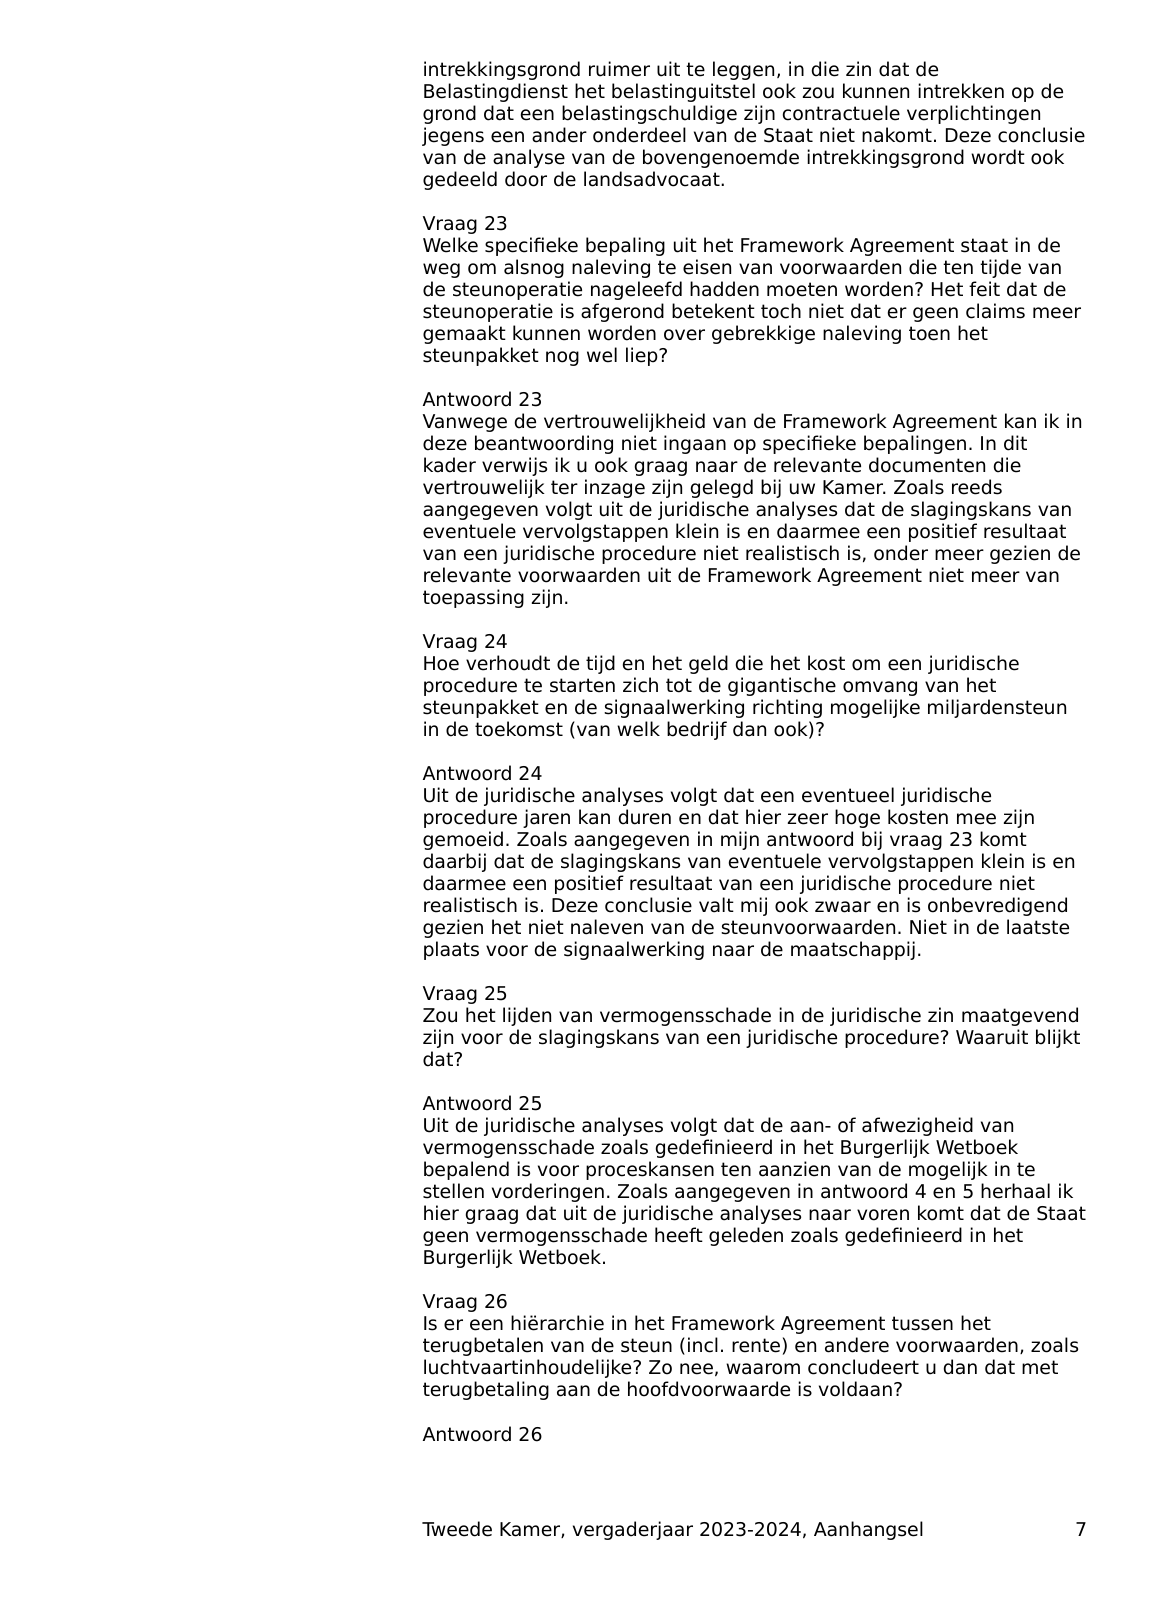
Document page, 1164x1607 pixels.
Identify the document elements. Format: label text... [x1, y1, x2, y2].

text Antwoord 24 [422, 763, 1087, 785]
text intrekkingsgrond ruimer uit te leggen, in die zin dat de Belastingdienst het belastinguitstel ook zou kunnen intrekken op de grond dat een belastingschuldige zijn contractuele verplichtingen jegens een ander onderdeel van de Staat niet nakomt. Deze conclusie van de analyse van de bovengenoemde intrekkingsgrond wordt ook gedeeld door de landsadvocaat. [422, 59, 1087, 191]
text Uit de juridische analyses volgt dat een eventueel juridische procedure jaren kan duren en dat hier zeer hoge kosten mee zijn gemoeid. Zoals aangegeven in mijn antwoord bij vraag 23 komt daarbij dat de slagingskans van eventuele vervolgstappen klein is en daarmee een positief resultaat van een juridische procedure niet realistisch is. Deze conclusie valt mij ook zwaar en is onbevredigend gezien het niet naleven van de steunvoorwaarden. Niet in de laatste plaats voor de signaalwerking naar de maatschappij. [422, 785, 1087, 961]
text Welke specifieke bepaling uit het Framework Agreement staat in de weg om alsnog naleving te eisen van voorwaarden die ten tijde van de steunoperatie nageleefd hadden moeten worden? Het feit dat de steunoperatie is afgerond betekent toch niet dat er geen claims meer gemaakt kunnen worden over gebrekkige naleving toen het steunpakket nog wel liep? [422, 235, 1087, 367]
text Hoe verhoudt de tijd en het geld die het kost om een juridische procedure te starten zich tot de gigantische omvang van het steunpakket en de signaalwerking richting mogelijke miljardensteun in de toekomst (van welk bedrijf dan ook)? [422, 653, 1087, 741]
text Uit de juridische analyses volgt dat de aan- of afwezigheid van vermogensschade zoals gedefinieerd in het Burgerlijk Wetboek bepalend is voor proceskansen ten aanzien van de mogelijk in te stellen vorderingen. Zoals aangegeven in antwoord 4 en 5 herhaal ik hier graag dat uit de juridische analyses naar voren komt dat de Staat geen vermogensschade heeft geleden zoals gedefinieerd in het Burgerlijk Wetboek. [422, 1115, 1087, 1269]
text Antwoord 25 [422, 1093, 1087, 1115]
text Zou het lijden van vermogensschade in de juridische zin maatgevend zijn voor de slagingskans van een juridische procedure? Waaruit blijkt dat? [422, 1005, 1087, 1071]
text Antwoord 23 [422, 389, 1087, 411]
text Vraag 24 [422, 631, 1087, 653]
text Vanwege de vertrouwelijkheid van de Framework Agreement kan ik in deze beantwoording niet ingaan op specifieke bepalingen. In dit kader verwijs ik u ook graag naar de relevante documenten die vertrouwelijk ter inzage zijn gelegd bij uw Kamer. Zoals reeds aangegeven volgt uit de juridische analyses dat de slagingskans van eventuele vervolgstappen klein is en daarmee een positief resultaat van een juridische procedure niet realistisch is, onder meer gezien de relevante voorwaarden uit de Framework Agreement niet meer van toepassing zijn. [422, 411, 1087, 609]
text Vraag 23 [422, 213, 1087, 235]
text Is er een hiërarchie in het Framework Agreement tussen het terugbetalen van de steun (incl. rente) en andere voorwaarden, zoals luchtvaartinhoudelijke? Zo nee, waarom concludeert u dan dat met terugbetaling aan de hoofdvoorwaarde is voldaan? [422, 1313, 1087, 1401]
text Vraag 25 [422, 983, 1087, 1005]
text Vraag 26 [422, 1291, 1087, 1313]
text Antwoord 26 [422, 1423, 1087, 1445]
